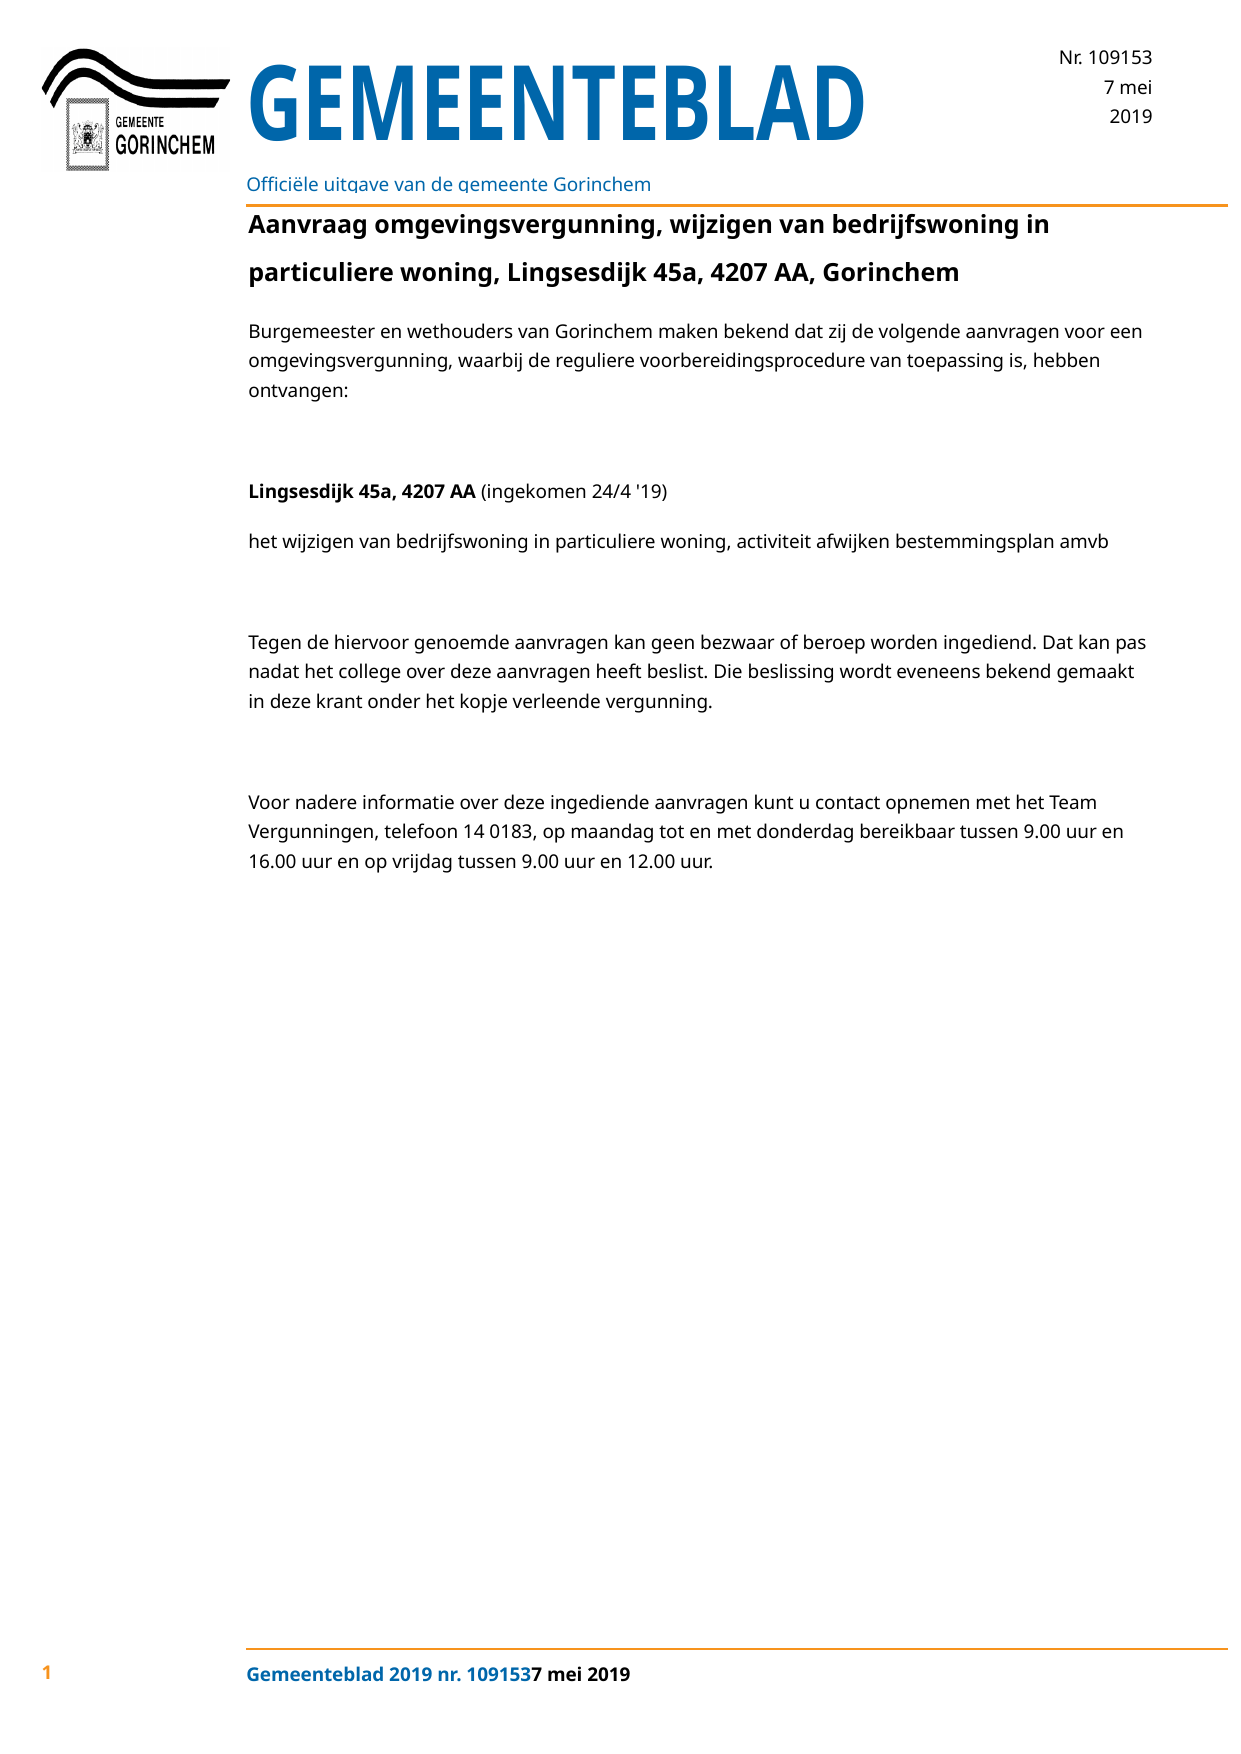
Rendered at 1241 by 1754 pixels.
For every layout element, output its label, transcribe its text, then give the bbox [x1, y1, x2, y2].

text Tegen de hiervoor genoemde aanvragen kan geen bezwaar of beroep worden ingediend. Dat kan pas nadat het college over deze aanvragen heeft beslist. Die beslissing wordt eveneens bekend gemaakt in deze krant onder het kopje verleende vergunning. [248, 629, 1152, 714]
text het wijzigen van bedrijfswoning in particuliere woning, activiteit afwijken bestemmingsplan amvb [248, 528, 1152, 554]
text Aanvraag omgevingsvergunning, wijzigen van bedrijfswoning in particuliere woning, Lingsesdijk 45a, 4207 AA, Gorinchem [248, 207, 1152, 288]
text Lingsesdijk 45a, 4207 AA (ingekomen 24/4 '19) [248, 478, 1152, 504]
text Burgemeester en wethouders van Gorinchem maken bekend dat zij de volgende aanvragen voor een omgevingsvergunning, waarbij de reguliere voorbereidingsprocedure van toepassing is, hebben ontvangen: [248, 318, 1152, 403]
picture [41, 47, 231, 172]
text Voor nadere informatie over deze ingediende aanvragen kunt u contact opnemen met het Team Vergunningen, telefoon 14 0183, op maandag tot en met donderdag bereikbaar tussen 9.00 uur en 16.00 uur en op vrijdag tussen 9.00 uur en 12.00 uur. [248, 789, 1152, 874]
